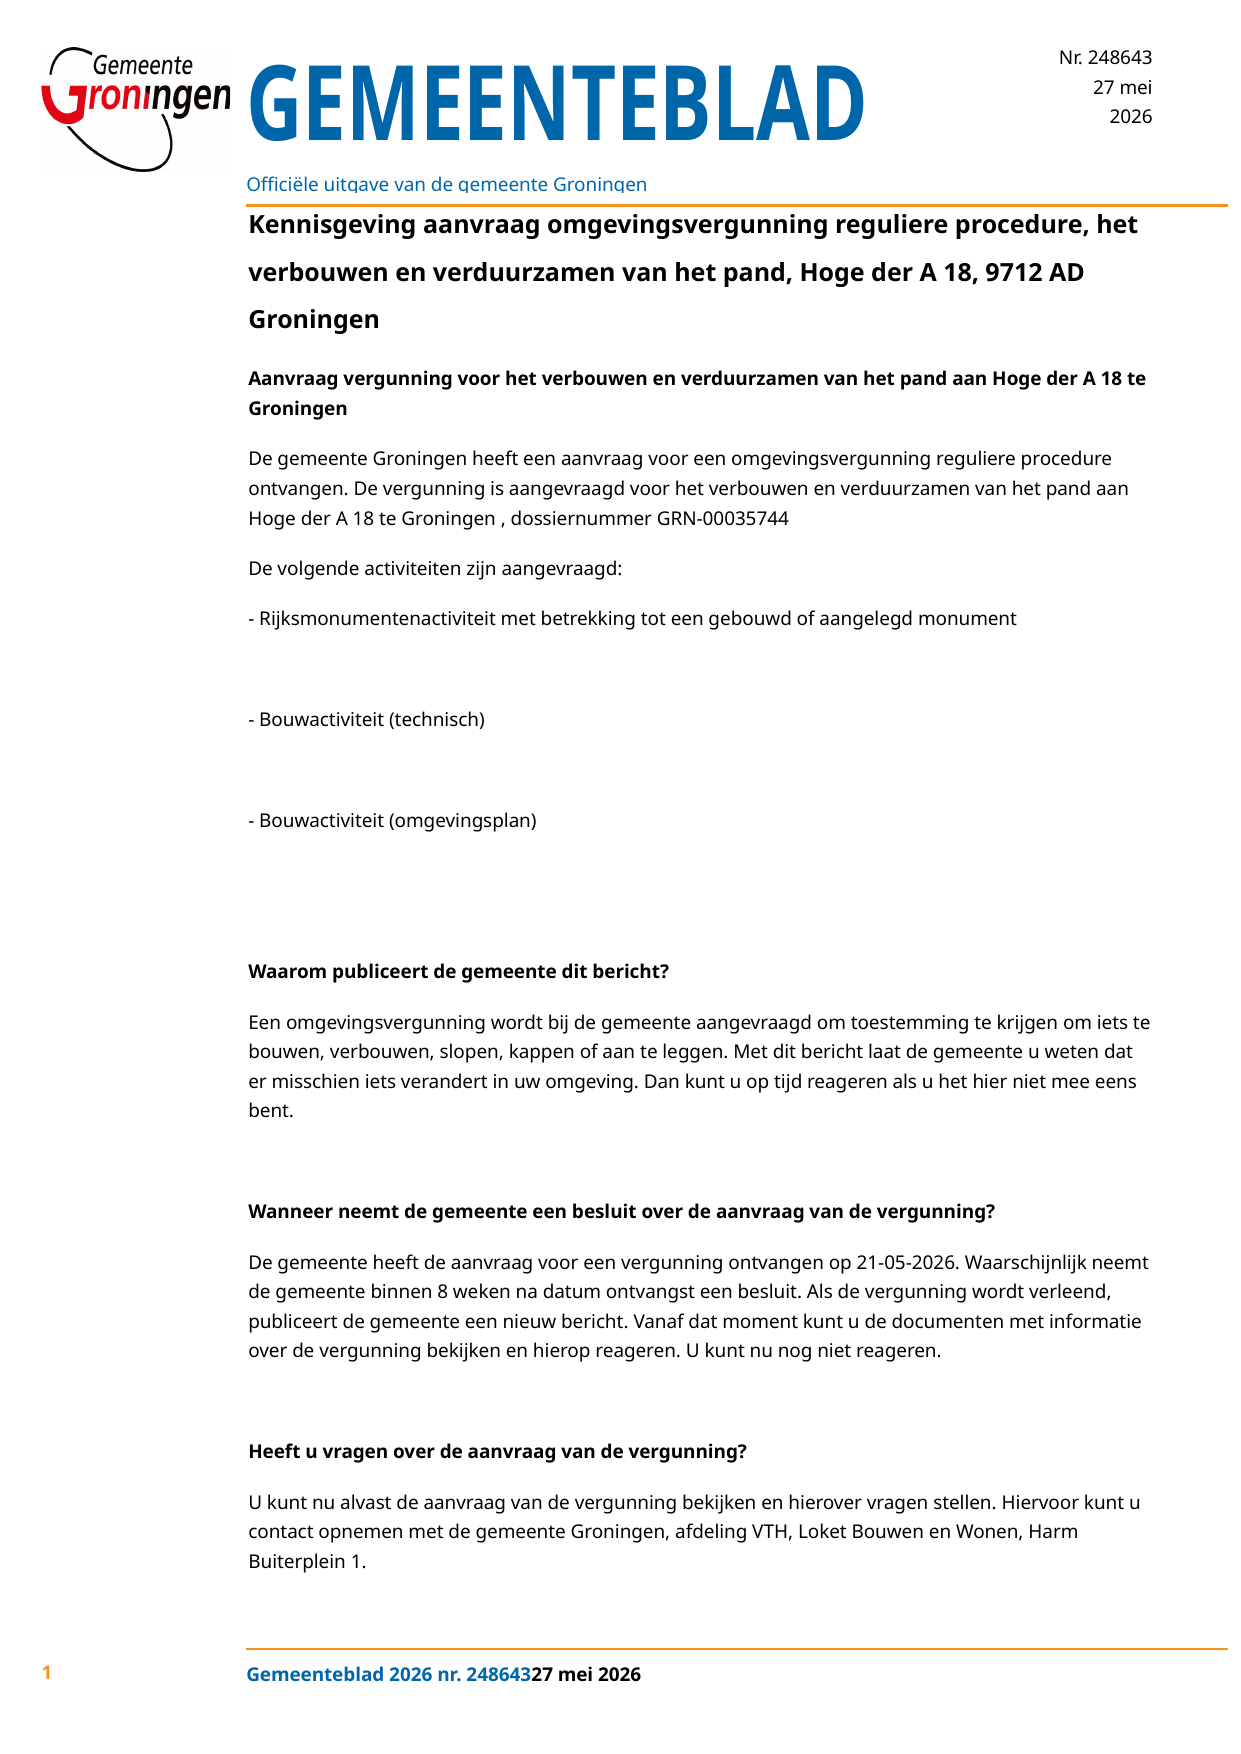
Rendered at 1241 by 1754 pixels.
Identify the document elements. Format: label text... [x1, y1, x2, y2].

text De gemeente Groningen heeft een aanvraag voor een omgevingsvergunning reguliere procedure ontvangen. De vergunning is aangevraagd voor het verbouwen en verduurzamen van het pand aan Hoge der A 18 te Groningen , dossiernummer GRN-00035744 [248, 446, 1152, 530]
text Wanneer neemt de gemeente een besluit over de aanvraag van de vergunning? [248, 1198, 1152, 1224]
text Een omgevingsvergunning wordt bij de gemeente aangevraagd om toestemming te krijgen om iets te bouwen, verbouwen, slopen, kappen of aan te leggen. Met dit bericht laat de gemeente u weten dat er misschien iets verandert in uw omgeving. Dan kunt u op tijd reageren als u het hier niet mee eens bent. [248, 1009, 1152, 1123]
text - Rijksmonumentenactiviteit met betrekking tot een gebouwd of aangelegd monument [248, 606, 1152, 631]
text Kennisgeving aanvraag omgevingsvergunning reguliere procedure, het verbouwen en verduurzamen van het pand, Hoge der A 18, 9712 AD Groningen [248, 207, 1152, 336]
text Heeft u vragen over de aanvraag van de vergunning? [248, 1438, 1152, 1464]
text - Bouwactiviteit (omgevingsplan) [248, 807, 1152, 833]
picture [41, 47, 231, 172]
text Waarom publiceert de gemeente dit bericht? [248, 958, 1152, 984]
text De gemeente heeft de aanvraag voor een vergunning ontvangen op 21-05-2026. Waarschijnlijk neemt de gemeente binnen 8 weken na datum ontvangst een besluit. Als de vergunning wordt verleend, publiceert de gemeente een nieuw bericht. Vanaf dat moment kunt u de documenten met informatie over de vergunning bekijken en hierop reageren. U kunt nu nog niet reageren. [248, 1249, 1152, 1363]
text - Bouwactiviteit (technisch) [248, 706, 1152, 732]
text De volgende activiteiten zijn aangevraagd: [248, 555, 1152, 581]
text Aanvraag vergunning voor het verbouwen en verduurzamen van het pand aan Hoge der A 18 te Groningen [248, 366, 1152, 421]
text U kunt nu alvast de aanvraag van de vergunning bekijken en hierover vragen stellen. Hiervoor kunt u contact opnemen met de gemeente Groningen, afdeling VTH, Loket Bouwen en Wonen, Harm Buiterplein 1. [248, 1489, 1152, 1574]
